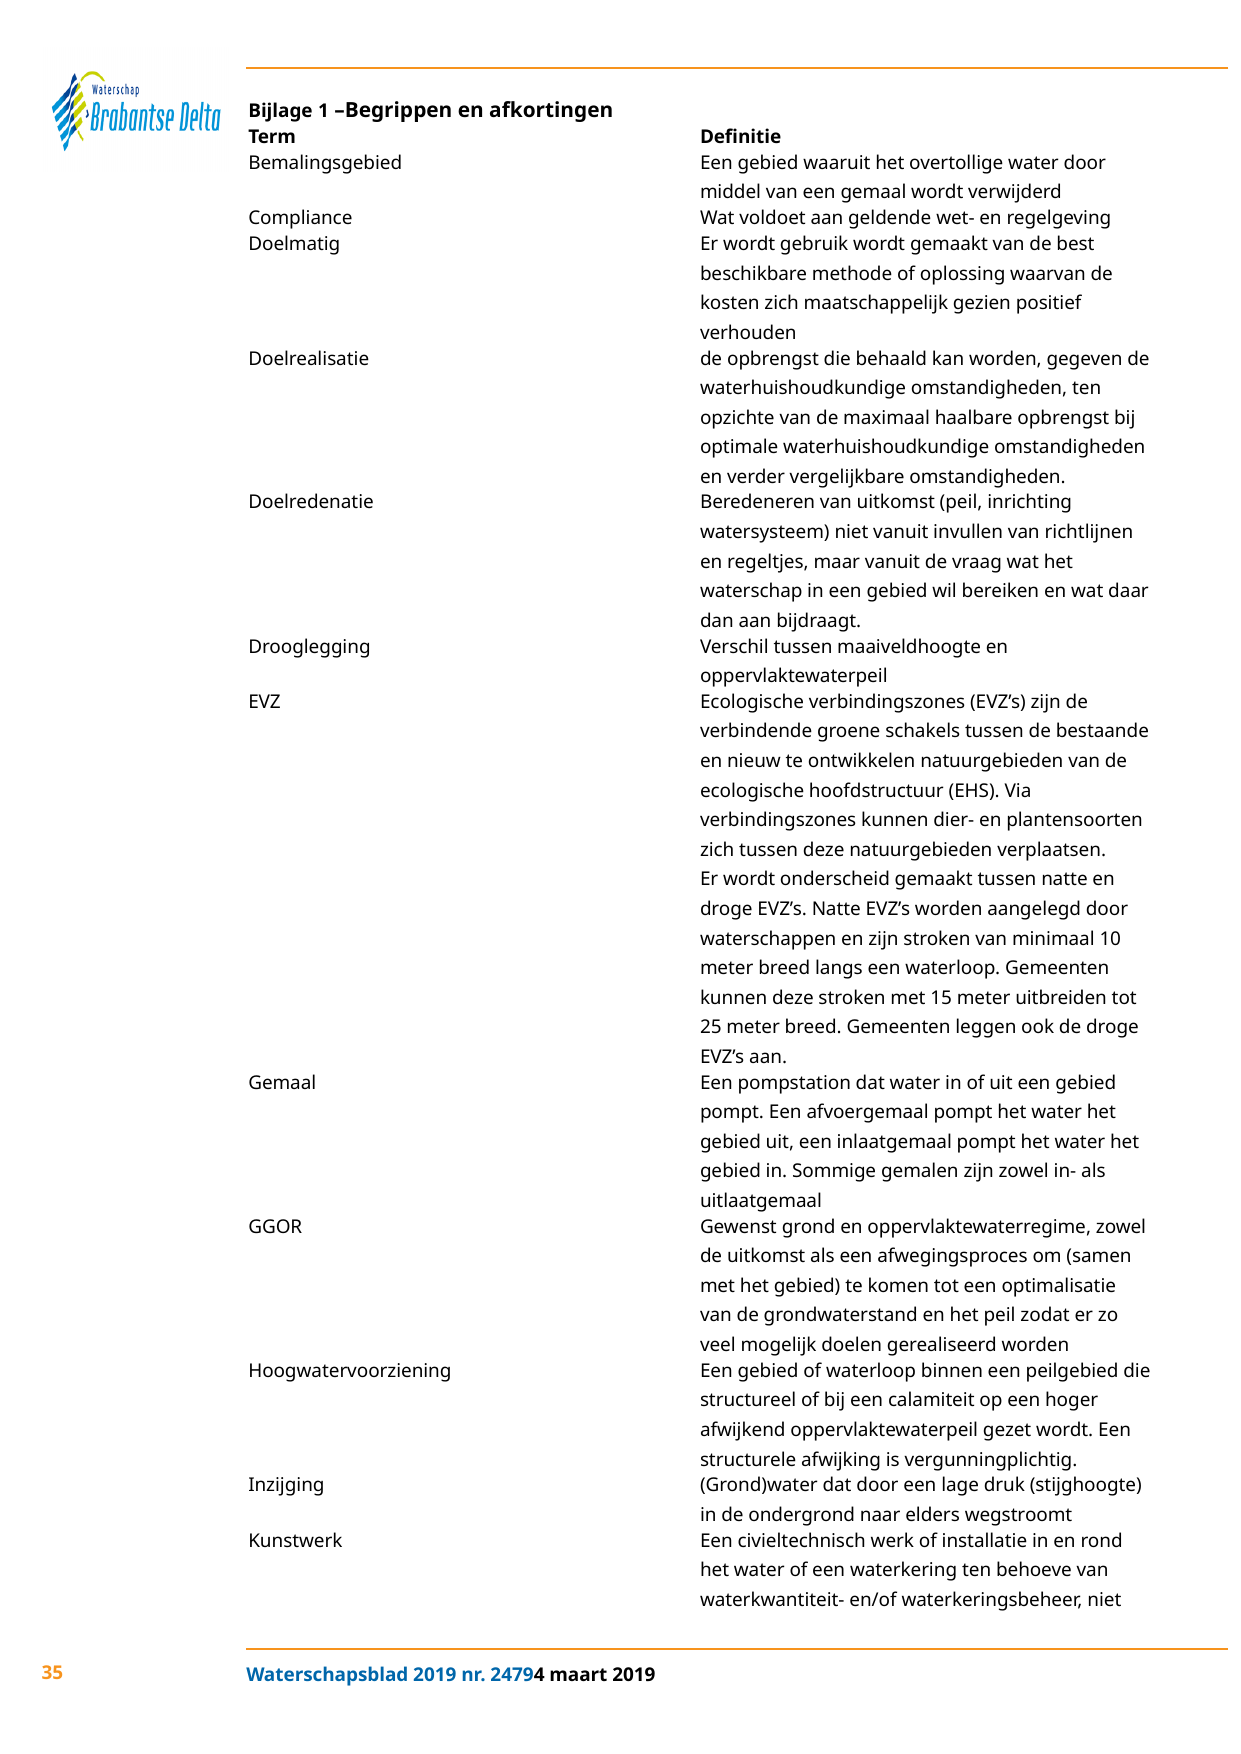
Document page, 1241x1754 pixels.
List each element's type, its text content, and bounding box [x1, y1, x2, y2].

table_cell GGOR [248, 1213, 700, 1357]
table_cell Beredeneren van uitkomst (peil, inrichting watersysteem) niet vanuit invullen van richtlijnen en regeltjes, maar vanuit de vraag wat het waterschap in een gebied wil bereiken en wat daar dan aan bijdraagt. [700, 489, 1152, 633]
table_cell Drooglegging [248, 633, 700, 688]
table_cell (Grond)water dat door een lage druk (stijghoogte) in de ondergrond naar elders wegstroomt [700, 1471, 1152, 1527]
table_cell Compliance [248, 205, 700, 230]
text Bijlage 1 –Begrippen en afkortingen [248, 95, 1152, 123]
table_header Definitie [700, 124, 1152, 149]
table_cell Gewenst grond en oppervlaktewaterregime, zowel de uitkomst als een afwegingsproces om (samen met het gebied) te komen tot een optimalisatie van de grondwaterstand en het peil zodat er zo veel mogelijk doelen gerealiseerd worden [700, 1213, 1152, 1357]
table_cell Doelmatig [248, 230, 700, 345]
table_cell Hoogwatervoorziening [248, 1357, 700, 1471]
table_cell Een pompstation dat water in of uit een gebied pompt. Een afvoergemaal pompt het water het gebied uit, een inlaatgemaal pompt het water het gebied in. Sommige gemalen zijn zowel in- als uitlaatgemaal [700, 1069, 1152, 1213]
picture [41, 47, 231, 172]
table_cell Doelrealisatie [248, 345, 700, 489]
table_cell Gemaal [248, 1069, 700, 1213]
table_cell Bemalingsgebied [248, 149, 700, 204]
table_cell Doelredenatie [248, 489, 700, 633]
table_cell Een civieltechnisch werk of installatie in en rond het water of een waterkering ten behoeve van waterkwantiteit- en/of waterkeringsbeheer, niet [700, 1527, 1152, 1612]
table_cell Een gebied waaruit het overtollige water door middel van een gemaal wordt verwijderd [700, 149, 1152, 204]
table_cell EVZ [248, 688, 700, 1069]
table_cell Wat voldoet aan geldende wet- en regelgeving [700, 205, 1152, 230]
table_cell Inzijging [248, 1471, 700, 1527]
table_cell de opbrengst die behaald kan worden, gegeven de waterhuishoudkundige omstandigheden, ten opzichte van de maximaal haalbare opbrengst bij optimale waterhuishoudkundige omstandigheden en verder vergelijkbare omstandigheden. [700, 345, 1152, 489]
table_cell Ecologische verbindingszones (EVZ’s) zijn de verbindende groene schakels tussen de bestaande en nieuw te ontwikkelen natuurgebieden van de ecologische hoofdstructuur (EHS). Via verbindingszones kunnen dier- en plantensoorten zich tussen deze natuurgebieden verplaatsen. Er wordt onderscheid gemaakt tussen natte en droge EVZ’s. Natte EVZ’s worden aangelegd door waterschappen en zijn stroken van minimaal 10 meter breed langs een waterloop. Gemeenten kunnen deze stroken met 15 meter uitbreiden tot 25 meter breed. Gemeenten leggen ook de droge EVZ’s aan. [700, 688, 1152, 1069]
table_header Term [248, 124, 700, 149]
table_cell Een gebied of waterloop binnen een peilgebied die structureel of bij een calamiteit op een hoger afwijkend oppervlaktewaterpeil gezet wordt. Een structurele afwijking is vergunningplichtig. [700, 1357, 1152, 1471]
table_cell Verschil tussen maaiveldhoogte en oppervlaktewaterpeil [700, 633, 1152, 688]
table_cell Kunstwerk [248, 1527, 700, 1612]
table_cell Er wordt gebruik wordt gemaakt van de best beschikbare methode of oplossing waarvan de kosten zich maatschappelijk gezien positief verhouden [700, 230, 1152, 345]
